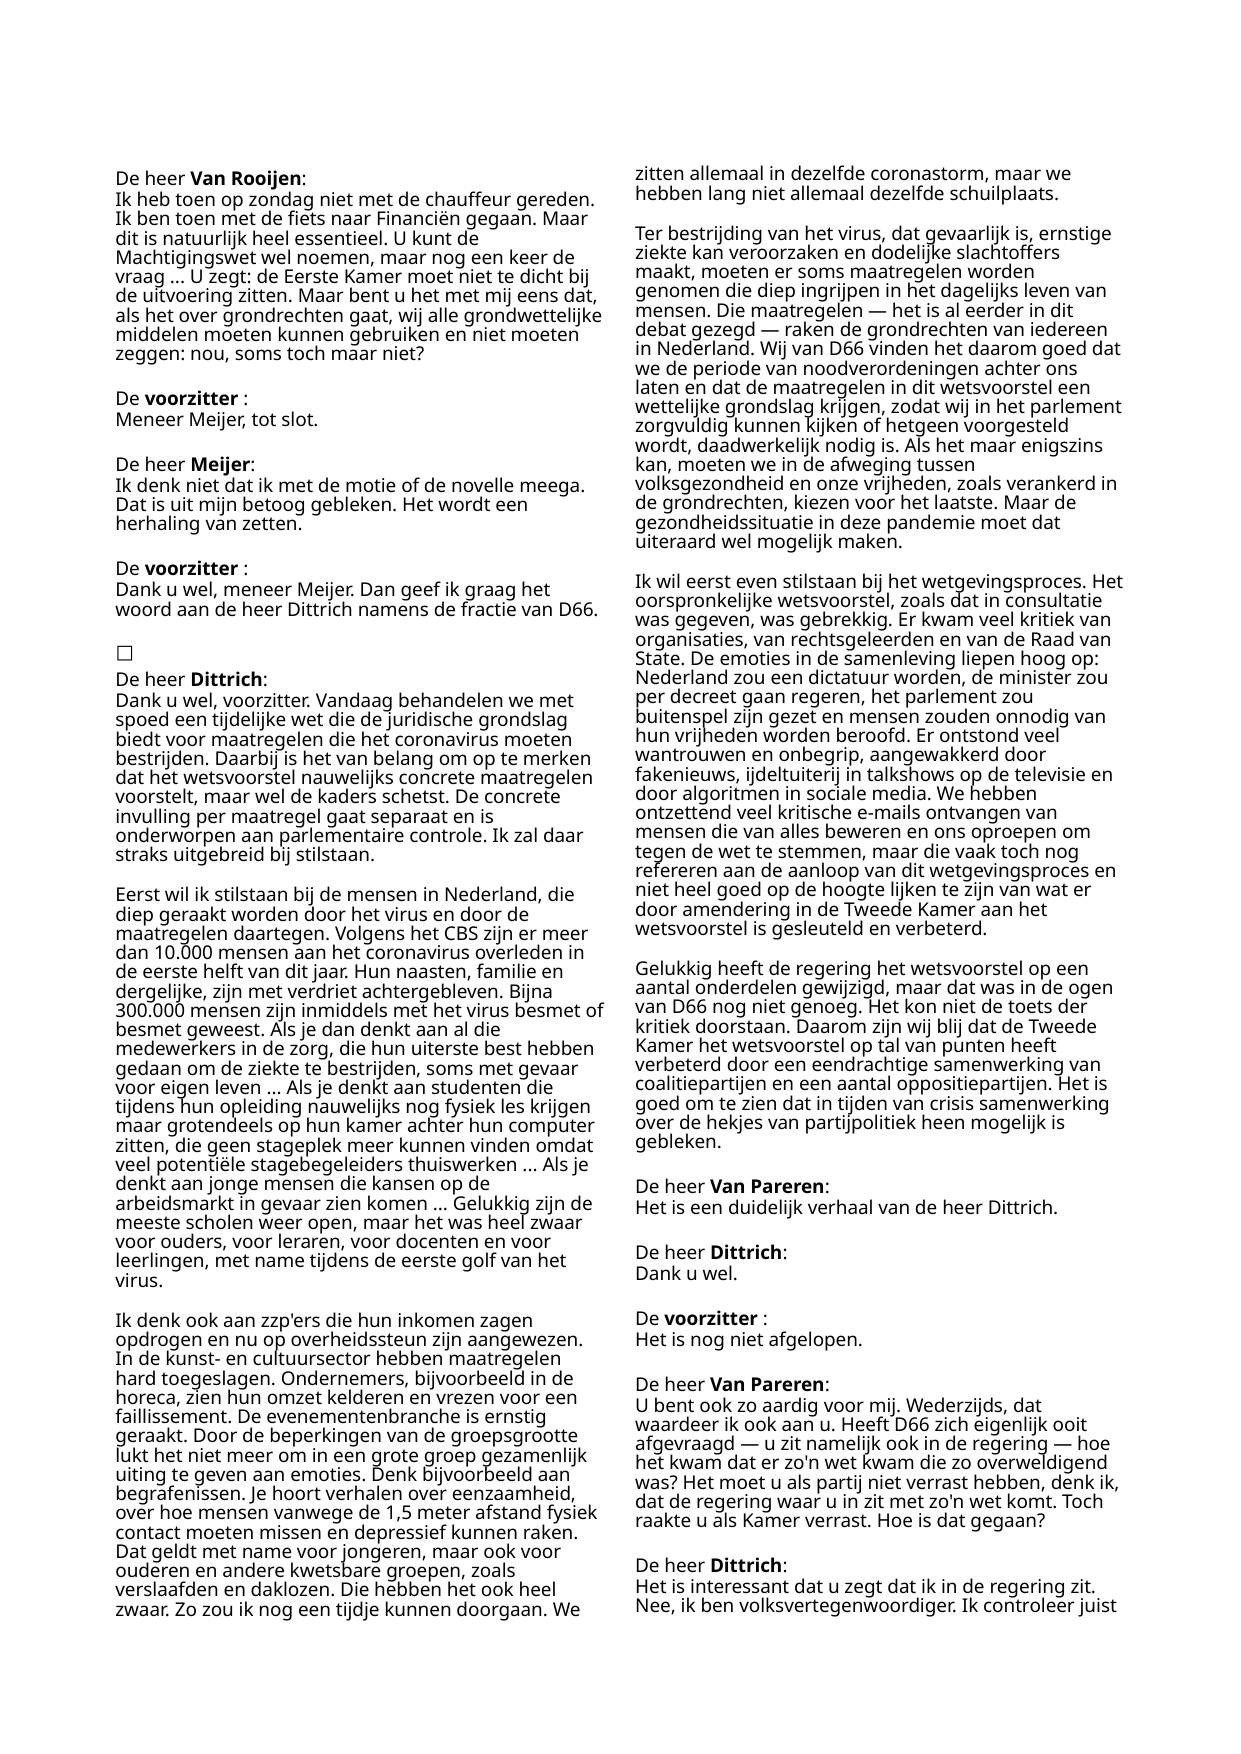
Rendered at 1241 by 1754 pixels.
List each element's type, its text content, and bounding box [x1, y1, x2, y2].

text De heer Dittrich: [635, 1239, 1125, 1265]
text Ik heb toen op zondag niet met de chauffeur gereden. Ik ben toen met de fiets naar Financiën gegaan. Maar dit is natuurlijk heel essentieel. U kunt de Machtigingswet wel noemen, maar nog een keer de vraag ... U zegt: de Eerste Kamer moet niet te dicht bij de uitvoering zitten. Maar bent u het met mij eens dat, als het over grondrechten gaat, wij alle grondwettelijke middelen moeten kunnen gebruiken en niet moeten zeggen: nou, soms toch maar niet? [115, 191, 605, 364]
text Ik denk ook aan zzp'ers die hun inkomen zagen opdrogen en nu op overheidssteun zijn aangewezen. In de kunst- en cultuursector hebben maatregelen hard toegeslagen. Ondernemers, bijvoorbeeld in de horeca, zien hun omzet kelderen en vrezen voor een faillissement. De evenementenbranche is ernstig geraakt. Door de beperkingen van de groepsgrootte lukt het niet meer om in een grote groep gezamenlijk uiting te geven aan emoties. Denk bijvoorbeeld aan begrafenissen. Je hoort verhalen over eenzaamheid, over hoe mensen vanwege de 1,5 meter afstand fysiek contact moeten missen en depressief kunnen raken. Dat geldt met name voor jongeren, maar ook voor ouderen en andere kwetsbare groepen, zoals verslaafden en daklozen. Die hebben het ook heel zwaar. Zo zou ik nog een tijdje kunnen doorgaan. We [115, 1312, 605, 1620]
text ⬜ [115, 641, 605, 666]
text De heer Dittrich: [115, 666, 605, 692]
text Meneer Meijer, tot slot. [115, 411, 605, 430]
text De heer Van Pareren: [635, 1371, 1125, 1397]
text zitten allemaal in dezelfde coronastorm, maar we hebben lang niet allemaal dezelfde schuilplaats. [635, 165, 1125, 204]
text De heer Van Rooijen: [115, 165, 605, 191]
text Dank u wel. [635, 1265, 1125, 1284]
text De heer Dittrich: [635, 1552, 1125, 1578]
text Dank u wel, voorzitter. Vandaag behandelen we met spoed een tijdelijke wet die de juridische grondslag biedt voor maatregelen die het coronavirus moeten bestrijden. Daarbij is het van belang om op te merken dat het wetsvoorstel nauwelijks concrete maatregelen voorstelt, maar wel de kaders schetst. De concrete invulling per maatregel gaat separaat en is onderworpen aan parlementaire controle. Ik zal daar straks uitgebreid bij stilstaan. [115, 692, 605, 866]
text De voorzitter : [115, 385, 605, 411]
text Het is interessant dat u zegt dat ik in de regering zit. Nee, ik ben volksvertegenwoordiger. Ik controleer juist [635, 1578, 1125, 1617]
text Gelukkig heeft de regering het wetsvoorstel op een aantal onderdelen gewijzigd, maar dat was in de ogen van D66 nog niet genoeg. Het kon niet de toets der kritiek doorstaan. Daarom zijn wij blij dat de Tweede Kamer het wetsvoorstel op tal van punten heeft verbeterd door een eendrachtige samenwerking van coalitiepartijen en een aantal oppositiepartijen. Het is goed om te zien dat in tijden van crisis samenwerking over de hekjes van partijpolitiek heen mogelijk is gebleken. [635, 960, 1125, 1152]
text Het is een duidelijk verhaal van de heer Dittrich. [635, 1199, 1125, 1218]
text Ter bestrijding van het virus, dat gevaarlijk is, ernstige ziekte kan veroorzaken en dodelijke slachtoffers maakt, moeten er soms maatregelen worden genomen die diep ingrijpen in het dagelijks leven van mensen. Die maatregelen — het is al eerder in dit debat gezegd — raken de grondrechten van iedereen in Nederland. Wij van D66 vinden het daarom goed dat we de periode van noodverordeningen achter ons laten en dat de maatregelen in dit wetsvoorstel een wettelijke grondslag krijgen, zodat wij in het parlement zorgvuldig kunnen kijken of hetgeen voorgesteld wordt, daadwerkelijk nodig is. Als het maar enigszins kan, moeten we in de afweging tussen volksgezondheid en onze vrijheden, zoals verankerd in de grondrechten, kiezen voor het laatste. Maar de gezondheidssituatie in deze pandemie moet dat uiteraard wel mogelijk maken. [635, 224, 1125, 552]
text Dank u wel, meneer Meijer. Dan geef ik graag het woord aan de heer Dittrich namens de fractie van D66. [115, 581, 605, 620]
text Ik denk niet dat ik met de motie of de novelle meega. Dat is uit mijn betoog gebleken. Het wordt een herhaling van zetten. [115, 477, 605, 535]
text De heer Meijer: [115, 451, 605, 477]
text Het is nog niet afgelopen. [635, 1331, 1125, 1350]
text U bent ook zo aardig voor mij. Wederzijds, dat waardeer ik ook aan u. Heeft D66 zich eigenlijk ooit afgevraagd — u zit namelijk ook in de regering — hoe het kwam dat er zo'n wet kwam die zo overweldigend was? Het moet u als partij niet verrast hebben, denk ik, dat de regering waar u in zit met zo'n wet komt. Toch raakte u als Kamer verrast. Hoe is dat gegaan? [635, 1397, 1125, 1531]
text Ik wil eerst even stilstaan bij het wetgevingsproces. Het oorspronkelijke wetsvoorstel, zoals dat in consultatie was gegeven, was gebrekkig. Er kwam veel kritiek van organisaties, van rechtsgeleerden en van de Raad van State. De emoties in de samenleving liepen hoog op: Nederland zou een dictatuur worden, de minister zou per decreet gaan regeren, het parlement zou buitenspel zijn gezet en mensen zouden onnodig van hun vrijheden worden beroofd. Er ontstond veel wantrouwen en onbegrip, aangewakkerd door fakenieuws, ijdeltuiterij in talkshows op de televisie en door algoritmen in sociale media. We hebben ontzettend veel kritische e-mails ontvangen van mensen die van alles beweren en ons oproepen om tegen de wet te stemmen, maar die vaak toch nog refereren aan de aanloop van dit wetgevingsproces en niet heel goed op de hoogte lijken te zijn van wat er door amendering in de Tweede Kamer aan het wetsvoorstel is gesleuteld en verbeterd. [635, 573, 1125, 939]
text De voorzitter : [115, 556, 605, 581]
text Eerst wil ik stilstaan bij de mensen in Nederland, die diep geraakt worden door het virus en door de maatregelen daartegen. Volgens het CBS zijn er meer dan 10.000 mensen aan het coronavirus overleden in de eerste helft van dit jaar. Hun naasten, familie en dergelijke, zijn met verdriet achtergebleven. Bijna 300.000 mensen zijn inmiddels met het virus besmet of besmet geweest. Als je dan denkt aan al die medewerkers in de zorg, die hun uiterste best hebben gedaan om de ziekte te bestrijden, soms met gevaar voor eigen leven ... Als je denkt aan studenten die tijdens hun opleiding nauwelijks nog fysiek les krijgen maar grotendeels op hun kamer achter hun computer zitten, die geen stageplek meer kunnen vinden omdat veel potentiële stagebegeleiders thuiswerken ... Als je denkt aan jonge mensen die kansen op de arbeidsmarkt in gevaar zien komen ... Gelukkig zijn de meeste scholen weer open, maar het was heel zwaar voor ouders, voor leraren, voor docenten en voor leerlingen, met name tijdens de eerste golf van het virus. [115, 886, 605, 1291]
text De heer Van Pareren: [635, 1173, 1125, 1199]
text De voorzitter : [635, 1305, 1125, 1331]
